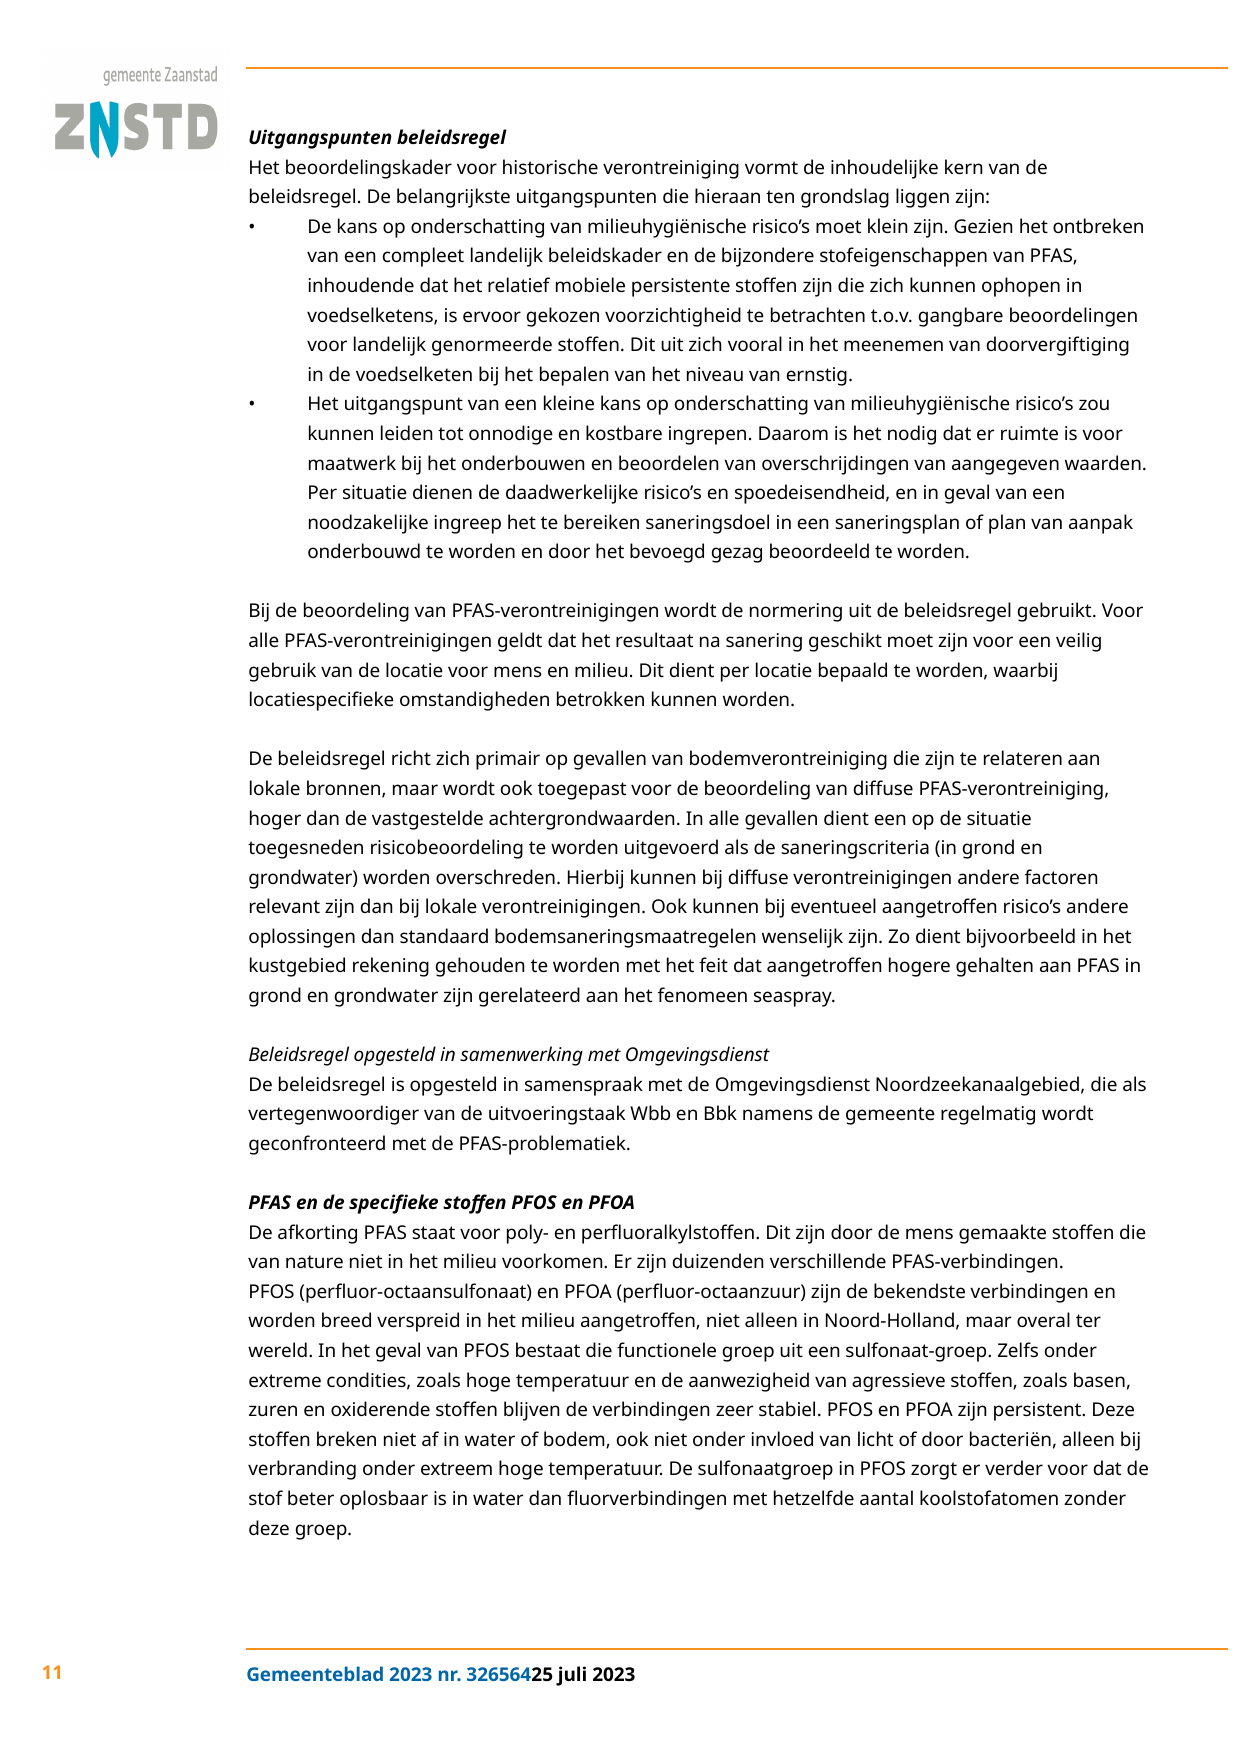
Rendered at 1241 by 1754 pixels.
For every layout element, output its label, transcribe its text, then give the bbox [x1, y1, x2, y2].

text De beleidsregel richt zich primair op gevallen van bodemverontreiniging die zijn te relateren aan lokale bronnen, maar wordt ook toegepast voor de beoordeling van diffuse PFAS-verontreiniging, hoger dan de vastgestelde achtergrondwaarden. In alle gevallen dient een op de situatie toegesneden risicobeoordeling te worden uitgevoerd als de saneringscriteria (in grond en grondwater) worden overschreden. Hierbij kunnen bij diffuse verontreinigingen andere factoren relevant zijn dan bij lokale verontreinigingen. Ook kunnen bij eventueel aangetroffen risico’s andere oplossingen dan standaard bodemsaneringsmaatregelen wenselijk zijn. Zo dient bijvoorbeeld in het kustgebied rekening gehouden te worden met het feit dat aangetroffen hogere gehalten aan PFAS in grond en grondwater zijn gerelateerd aan het fenomeen seaspray. [248, 746, 1152, 1008]
list Het uitgangspunt van een kleine kans op onderschatting van milieuhygiënische risico’s zou kunnen leiden tot onnodige en kostbare ingrepen. Daarom is het nodig dat er ruimte is voor maatwerk bij het onderbouwen en beoordelen van overschrijdingen van aangegeven waarden. Per situatie dienen de daadwerkelijke risico’s en spoedeisendheid, en in geval van een noodzakelijke ingreep het te bereiken saneringsdoel in een saneringsplan of plan van aanpak onderbouwd te worden en door het bevoegd gezag beoordeeld te worden. [248, 391, 1152, 564]
text PFOS (perfluor-octaansulfonaat) en PFOA (perfluor-octaanzuur) zijn de bekendste verbindingen en worden breed verspreid in het milieu aangetroffen, niet alleen in Noord-Holland, maar overal ter wereld. In het geval van PFOS bestaat die functionele groep uit een sulfonaat-groep. Zelfs onder extreme condities, zoals hoge temperatuur en de aanwezigheid van agressieve stoffen, zoals basen, zuren en oxiderende stoffen blijven de verbindingen zeer stabiel. PFOS en PFOA zijn persistent. Deze stoffen breken niet af in water of bodem, ook niet onder invloed van licht of door bacteriën, alleen bij verbranding onder extreem hoge temperatuur. De sulfonaatgroep in PFOS zorgt er verder voor dat de stof beter oplosbaar is in water dan fluorverbindingen met hetzelfde aantal koolstofatomen zonder deze groep. [248, 1278, 1152, 1541]
picture [41, 47, 231, 172]
text PFAS en de specifieke stoffen PFOS en PFOA [248, 1189, 1152, 1215]
text Bij de beoordeling van PFAS-verontreinigingen wordt de normering uit de beleidsregel gebruikt. Voor alle PFAS-verontreinigingen geldt dat het resultaat na sanering geschikt moet zijn voor een veilig gebruik van de locatie voor mens en milieu. Dit dient per locatie bepaald te worden, waarbij locatiespecifieke omstandigheden betrokken kunnen worden. [248, 598, 1152, 712]
text De afkorting PFAS staat voor poly- en perfluoralkylstoffen. Dit zijn door de mens gemaakte stoffen die van nature niet in het milieu voorkomen. Er zijn duizenden verschillende PFAS-verbindingen. [248, 1219, 1152, 1274]
text Uitgangspunten beleidsregel [248, 124, 1152, 150]
text De beleidsregel is opgesteld in samenspraak met de Omgevingsdienst Noordzeekanaalgebied, die als vertegenwoordiger van de uitvoeringstaak Wbb en Bbk namens de gemeente regelmatig wordt geconfronteerd met de PFAS-problematiek. [248, 1071, 1152, 1156]
text Het beoordelingskader voor historische verontreiniging vormt de inhoudelijke kern van de beleidsregel. De belangrijkste uitgangspunten die hieraan ten grondslag liggen zijn: [248, 154, 1152, 209]
list De kans op onderschatting van milieuhygiënische risico’s moet klein zijn. Gezien het ontbreken van een compleet landelijk beleidskader en de bijzondere stofeigenschappen van PFAS, inhoudende dat het relatief mobiele persistente stoffen zijn die zich kunnen ophopen in voedselketens, is ervoor gekozen voorzichtigheid te betrachten t.o.v. gangbare beoordelingen voor landelijk genormeerde stoffen. Dit uit zich vooral in het meenemen van doorvergiftiging in de voedselketen bij het bepalen van het niveau van ernstig. [248, 213, 1152, 387]
text Beleidsregel opgesteld in samenwerking met Omgevingsdienst [248, 1041, 1152, 1067]
